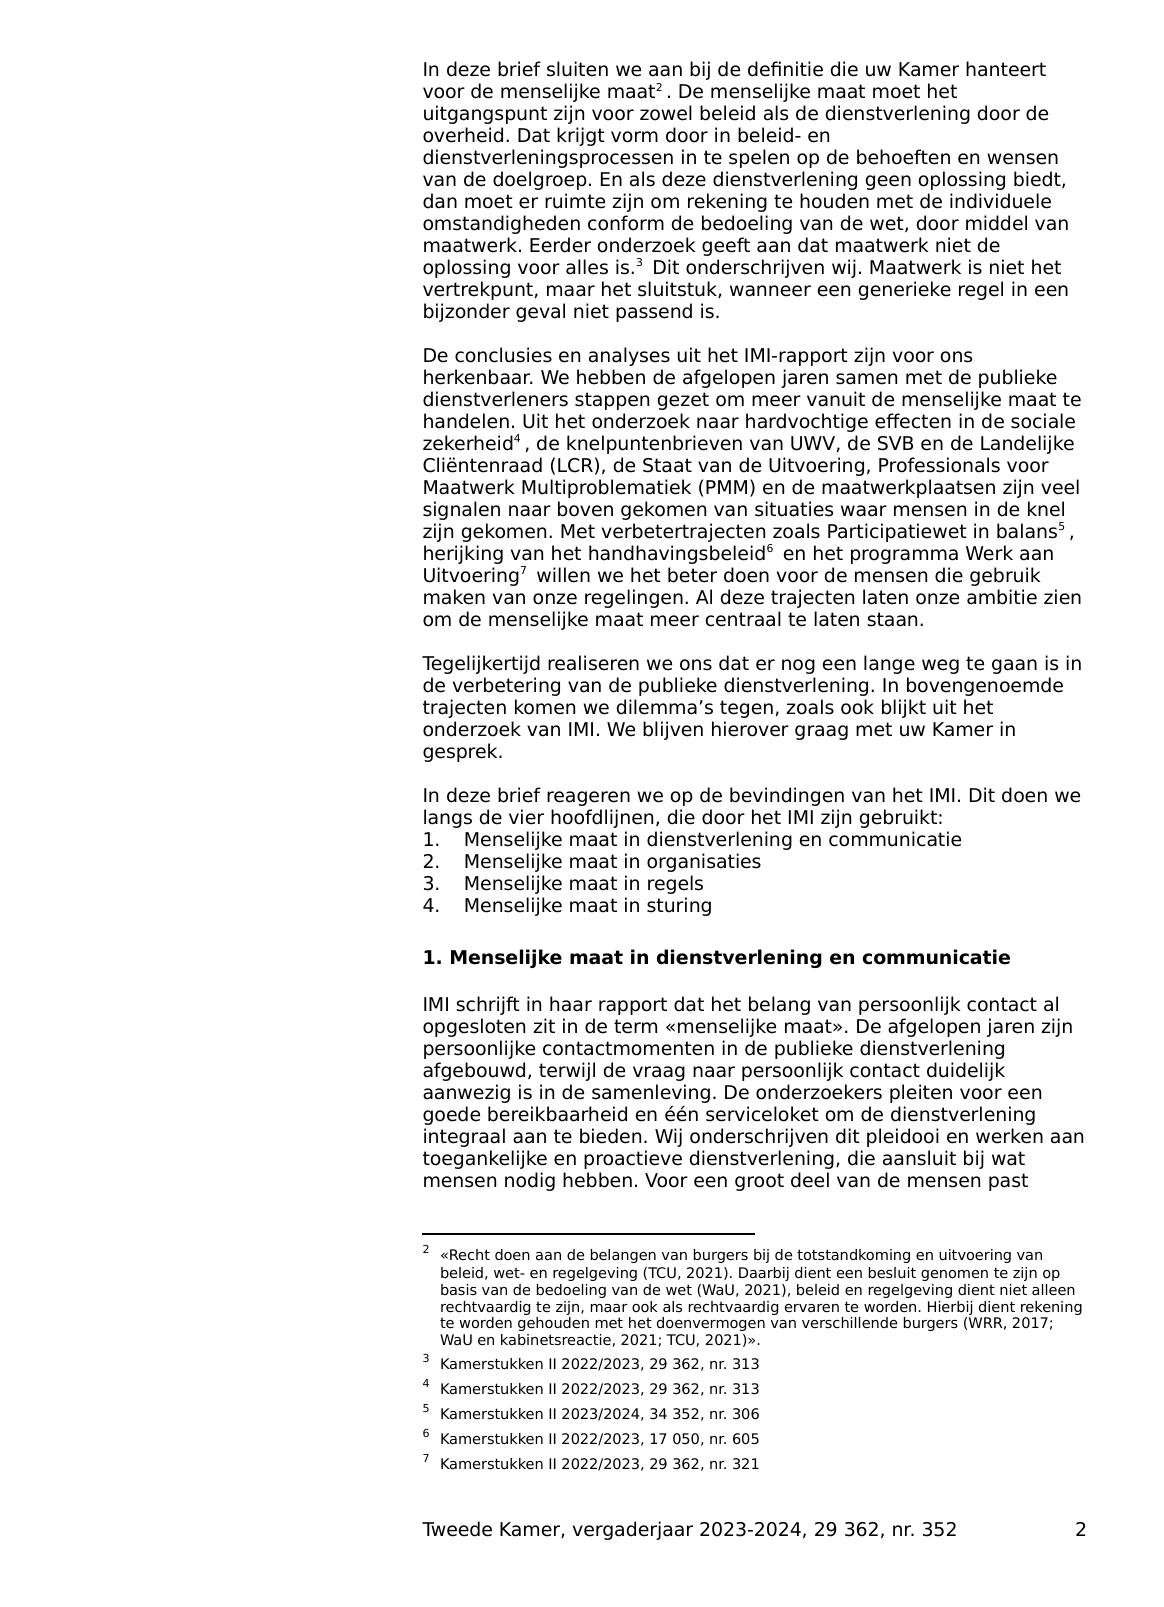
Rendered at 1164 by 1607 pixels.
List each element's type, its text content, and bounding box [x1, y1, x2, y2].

text Kamerstukken II 2022/2023, 29 362, nr. 313 [422, 1377, 1087, 1399]
text 3. Menselijke maat in regels [422, 873, 1087, 895]
text 2. Menselijke maat in organisaties [422, 851, 1087, 873]
text De conclusies en analyses uit het IMI-rapport zijn voor ons herkenbaar. We hebben de afgelopen jaren samen met de publieke dienstverleners stappen gezet om meer vanuit de menselijke maat te handelen. Uit het onderzoek naar hardvochtige effecten in de sociale zekerheid, de knelpuntenbrieven van UWV, de SVB en de Landelijke Cliëntenraad (LCR), de Staat van de Uitvoering, Professionals voor Maatwerk Multiproblematiek (PMM) en de maatwerkplaatsen zijn veel signalen naar boven gekomen van situaties waar mensen in de knel zijn gekomen. Met verbetertrajecten zoals Participatiewet in balans, herijking van het handhavingsbeleid en het programma Werk aan Uitvoering willen we het beter doen voor de mensen die gebruik maken van onze regelingen. Al deze trajecten laten onze ambitie zien om de menselijke maat meer centraal te laten staan. [422, 345, 1087, 631]
text IMI schrijft in haar rapport dat het belang van persoonlijk contact al opgesloten zit in de term «menselijke maat». De afgelopen jaren zijn persoonlijke contactmomenten in de publieke dienstverlening afgebouwd, terwijl de vraag naar persoonlijk contact duidelijk aanwezig is in de samenleving. De onderzoekers pleiten voor een goede bereikbaarheid en één serviceloket om de dienstverlening integraal aan te bieden. Wij onderschrijven dit pleidooi en werken aan toegankelijke en proactieve dienstverlening, die aansluit bij wat mensen nodig hebben. Voor een groot deel van de mensen past [422, 994, 1087, 1192]
text «Recht doen aan de belangen van burgers bij de totstandkoming en uitvoering van beleid, wet- en regelgeving (TCU, 2021). Daarbij dient een besluit genomen te zijn op basis van de bedoeling van de wet (WaU, 2021), beleid en regelgeving dient niet alleen rechtvaardig te zijn, maar ook als rechtvaardig ervaren te worden. Hierbij dient rekening te worden gehouden met het doenvermogen van verschillende burgers (WRR, 2017; WaU en kabinetsreactie, 2021; TCU, 2021)». [422, 1243, 1087, 1349]
text Kamerstukken II 2022/2023, 17 050, nr. 605 [422, 1427, 1087, 1449]
text Kamerstukken II 2022/2023, 29 362, nr. 313 [422, 1352, 1087, 1374]
text Kamerstukken II 2022/2023, 29 362, nr. 321 [422, 1452, 1087, 1474]
text 1. Menselijke maat in dienstverlening en communicatie [422, 829, 1087, 851]
text In deze brief sluiten we aan bij de definitie die uw Kamer hanteert voor de menselijke maat. De menselijke maat moet het uitgangspunt zijn voor zowel beleid als de dienstverlening door de overheid. Dat krijgt vorm door in beleid- en dienstverleningsprocessen in te spelen op de behoeften en wensen van de doelgroep. En als deze dienstverlening geen oplossing biedt, dan moet er ruimte zijn om rekening te houden met de individuele omstandigheden conform de bedoeling van de wet, door middel van maatwerk. Eerder onderzoek geeft aan dat maatwerk niet de oplossing voor alles is. Dit onderschrijven wij. Maatwerk is niet het vertrekpunt, maar het sluitstuk, wanneer een generieke regel in een bijzonder geval niet passend is. [422, 59, 1087, 323]
text 4. Menselijke maat in sturing [422, 895, 1087, 917]
text Kamerstukken II 2023/2024, 34 352, nr. 306 [422, 1402, 1087, 1424]
subtitle 1. Menselijke maat in dienstverlening en communicatie [422, 947, 1087, 969]
text In deze brief reageren we op de bevindingen van het IMI. Dit doen we langs de vier hoofdlijnen, die door het IMI zijn gebruikt: [422, 785, 1087, 829]
text Tegelijkertijd realiseren we ons dat er nog een lange weg te gaan is in de verbetering van de publieke dienstverlening. In bovengenoemde trajecten komen we dilemma’s tegen, zoals ook blijkt uit het onderzoek van IMI. We blijven hierover graag met uw Kamer in gesprek. [422, 653, 1087, 763]
